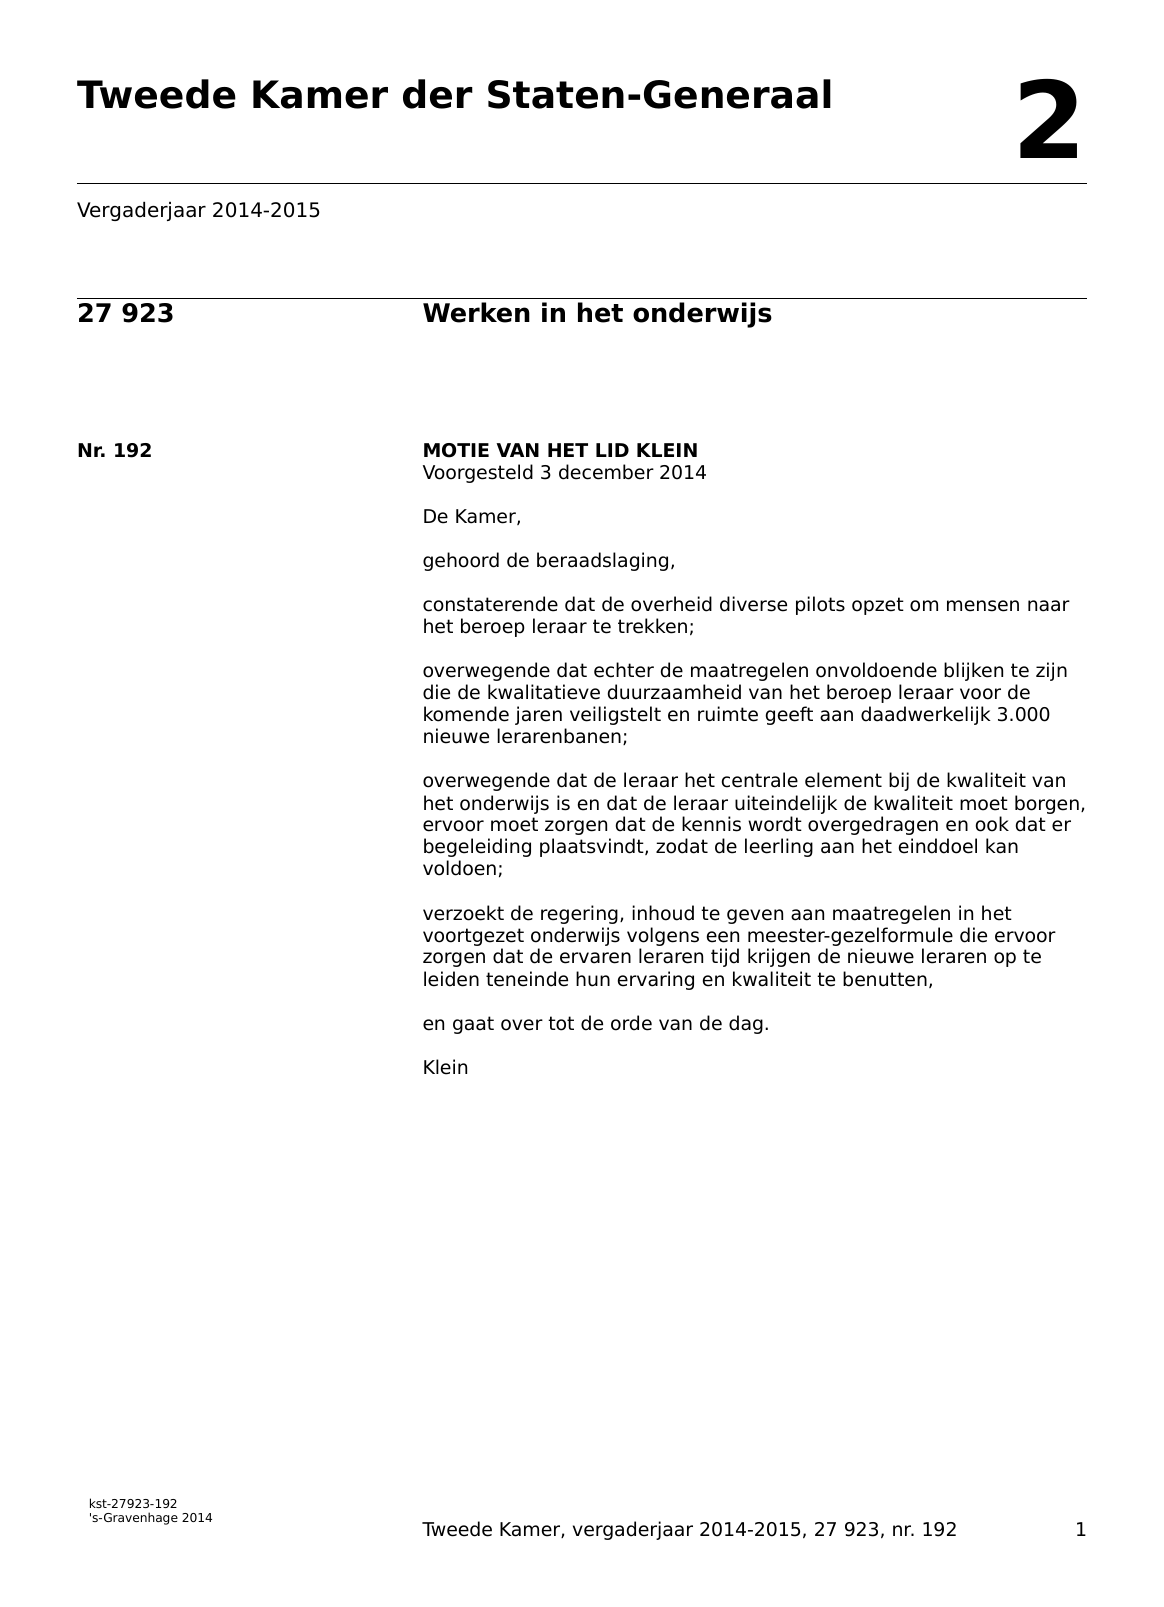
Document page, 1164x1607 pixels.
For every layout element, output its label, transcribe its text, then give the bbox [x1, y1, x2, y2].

subtitle Nr. 192 MOTIE VAN HET LID KLEIN [77, 440, 1087, 462]
text constaterende dat de overheid diverse pilots opzet om mensen naar het beroep leraar te trekken; [422, 594, 1087, 638]
text Voorgesteld 3 december 2014 [422, 462, 1087, 484]
text De Kamer, [422, 506, 1087, 528]
text en gaat over tot de orde van de dag. [422, 1013, 1087, 1034]
text Klein [422, 1057, 1087, 1079]
text overwegende dat echter de maatregelen onvoldoende blijken te zijn die de kwalitatieve duurzaamheid van het beroep leraar voor de komende jaren veiligstelt en ruimte geeft aan daadwerkelijk 3.000 nieuwe lerarenbanen; [422, 660, 1087, 748]
text gehoord de beraadslaging, [422, 550, 1087, 572]
text overwegende dat de leraar het centrale element bij de kwaliteit van het onderwijs is en dat de leraar uiteindelijk de kwaliteit moet borgen, ervoor moet zorgen dat de kennis wordt overgedragen en ook dat er begeleiding plaatsvindt, zodat de leerling aan het einddoel kan voldoen; [422, 770, 1087, 880]
text kst-27923-192 [88, 1497, 323, 1511]
text 's-Gravenhage 2014 [88, 1511, 323, 1525]
table_cell Vergaderjaar 2014-2015 [77, 184, 1087, 298]
subtitle 27 923 Werken in het onderwijs [77, 299, 1087, 329]
table_header 2 [886, 59, 1087, 183]
text verzoekt de regering, inhoud te geven aan maatregelen in het voortgezet onderwijs volgens een meester-gezelformule die ervoor zorgen dat de ervaren leraren tijd krijgen de nieuwe leraren op te leiden teneinde hun ervaring en kwaliteit te benutten, [422, 902, 1087, 990]
table_header Tweede Kamer der Staten-Generaal [77, 59, 886, 183]
